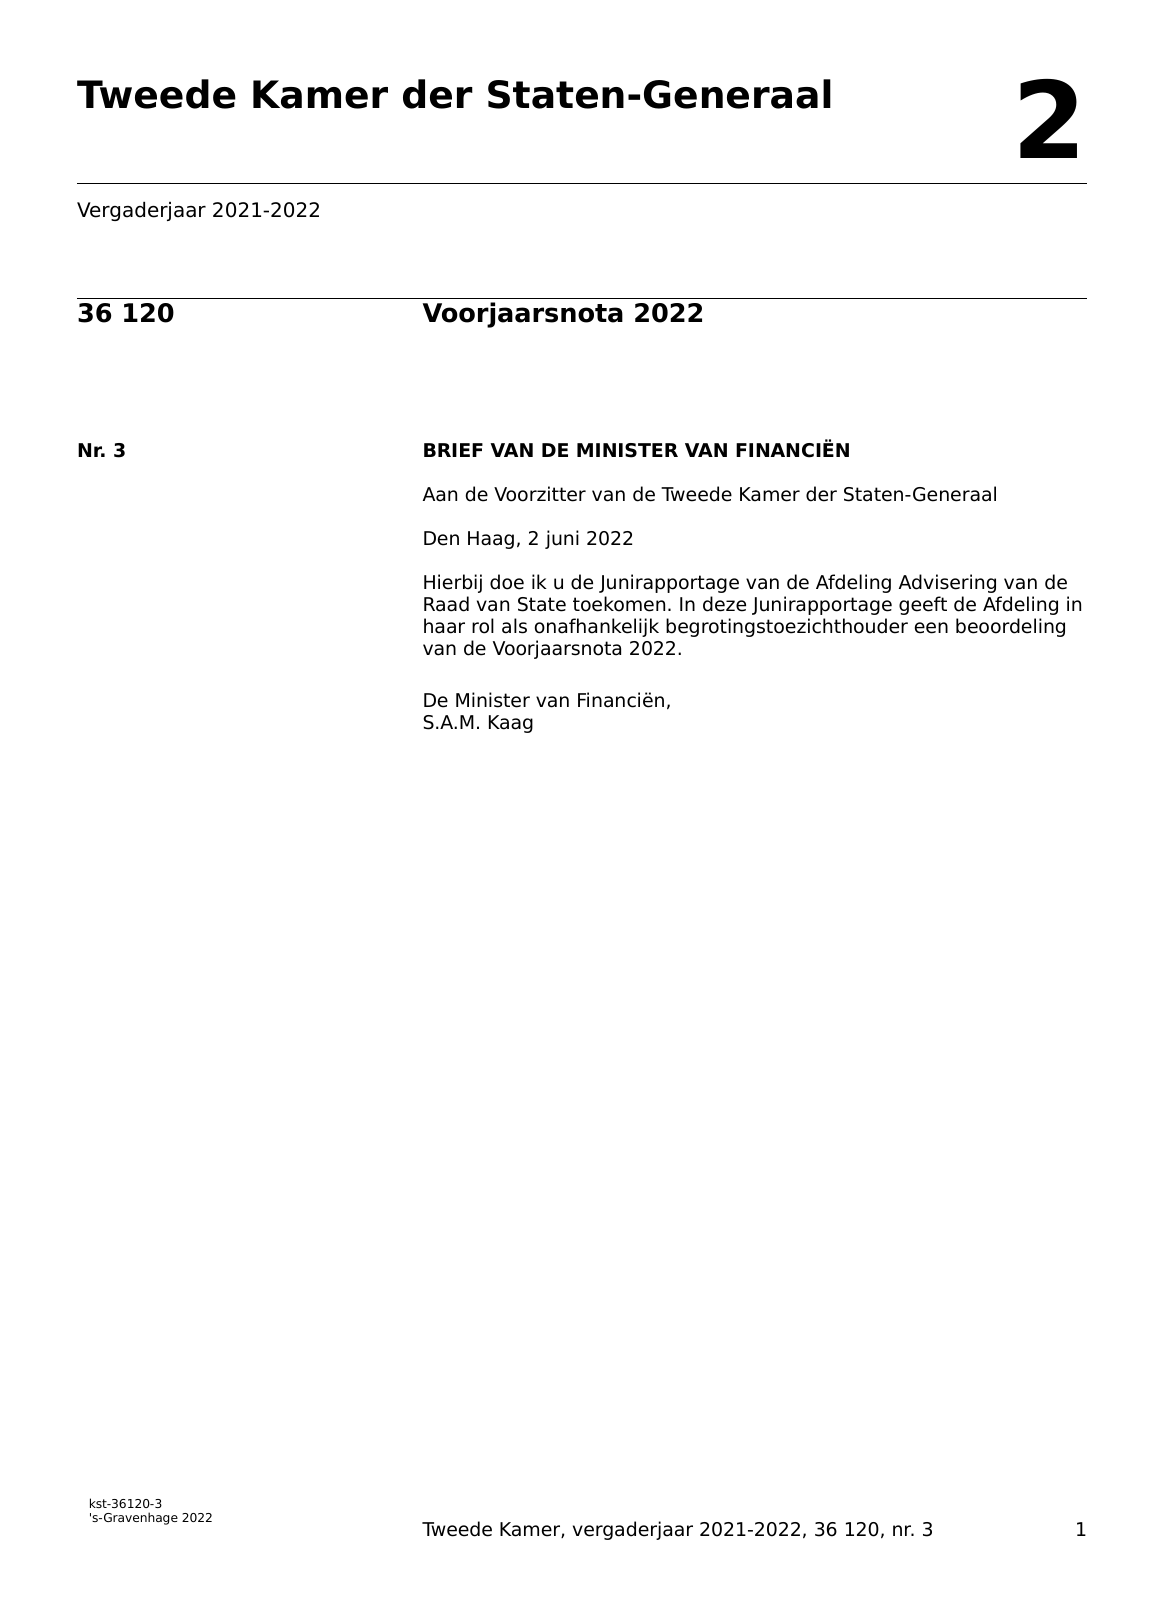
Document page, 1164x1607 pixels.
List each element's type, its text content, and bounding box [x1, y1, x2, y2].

text kst-36120-3 [88, 1497, 323, 1511]
table_header 2 [886, 59, 1087, 183]
subtitle 36 120 Voorjaarsnota 2022 [77, 299, 1087, 329]
subtitle Nr. 3 BRIEF VAN DE MINISTER VAN FINANCIËN [77, 440, 1087, 462]
table_cell Vergaderjaar 2021-2022 [77, 184, 1087, 298]
text De Minister van Financiën, S.A.M. Kaag [422, 690, 1087, 734]
table_header Tweede Kamer der Staten-Generaal [77, 59, 886, 183]
text Hierbij doe ik u de Junirapportage van de Afdeling Advisering van de Raad van State toekomen. In deze Junirapportage geeft de Afdeling in haar rol als onafhankelijk begrotingstoezichthouder een beoordeling van de Voorjaarsnota 2022. [422, 572, 1087, 660]
text Den Haag, 2 juni 2022 [422, 528, 1087, 550]
text 's-Gravenhage 2022 [88, 1511, 323, 1525]
text Aan de Voorzitter van de Tweede Kamer der Staten-Generaal [422, 484, 1087, 506]
